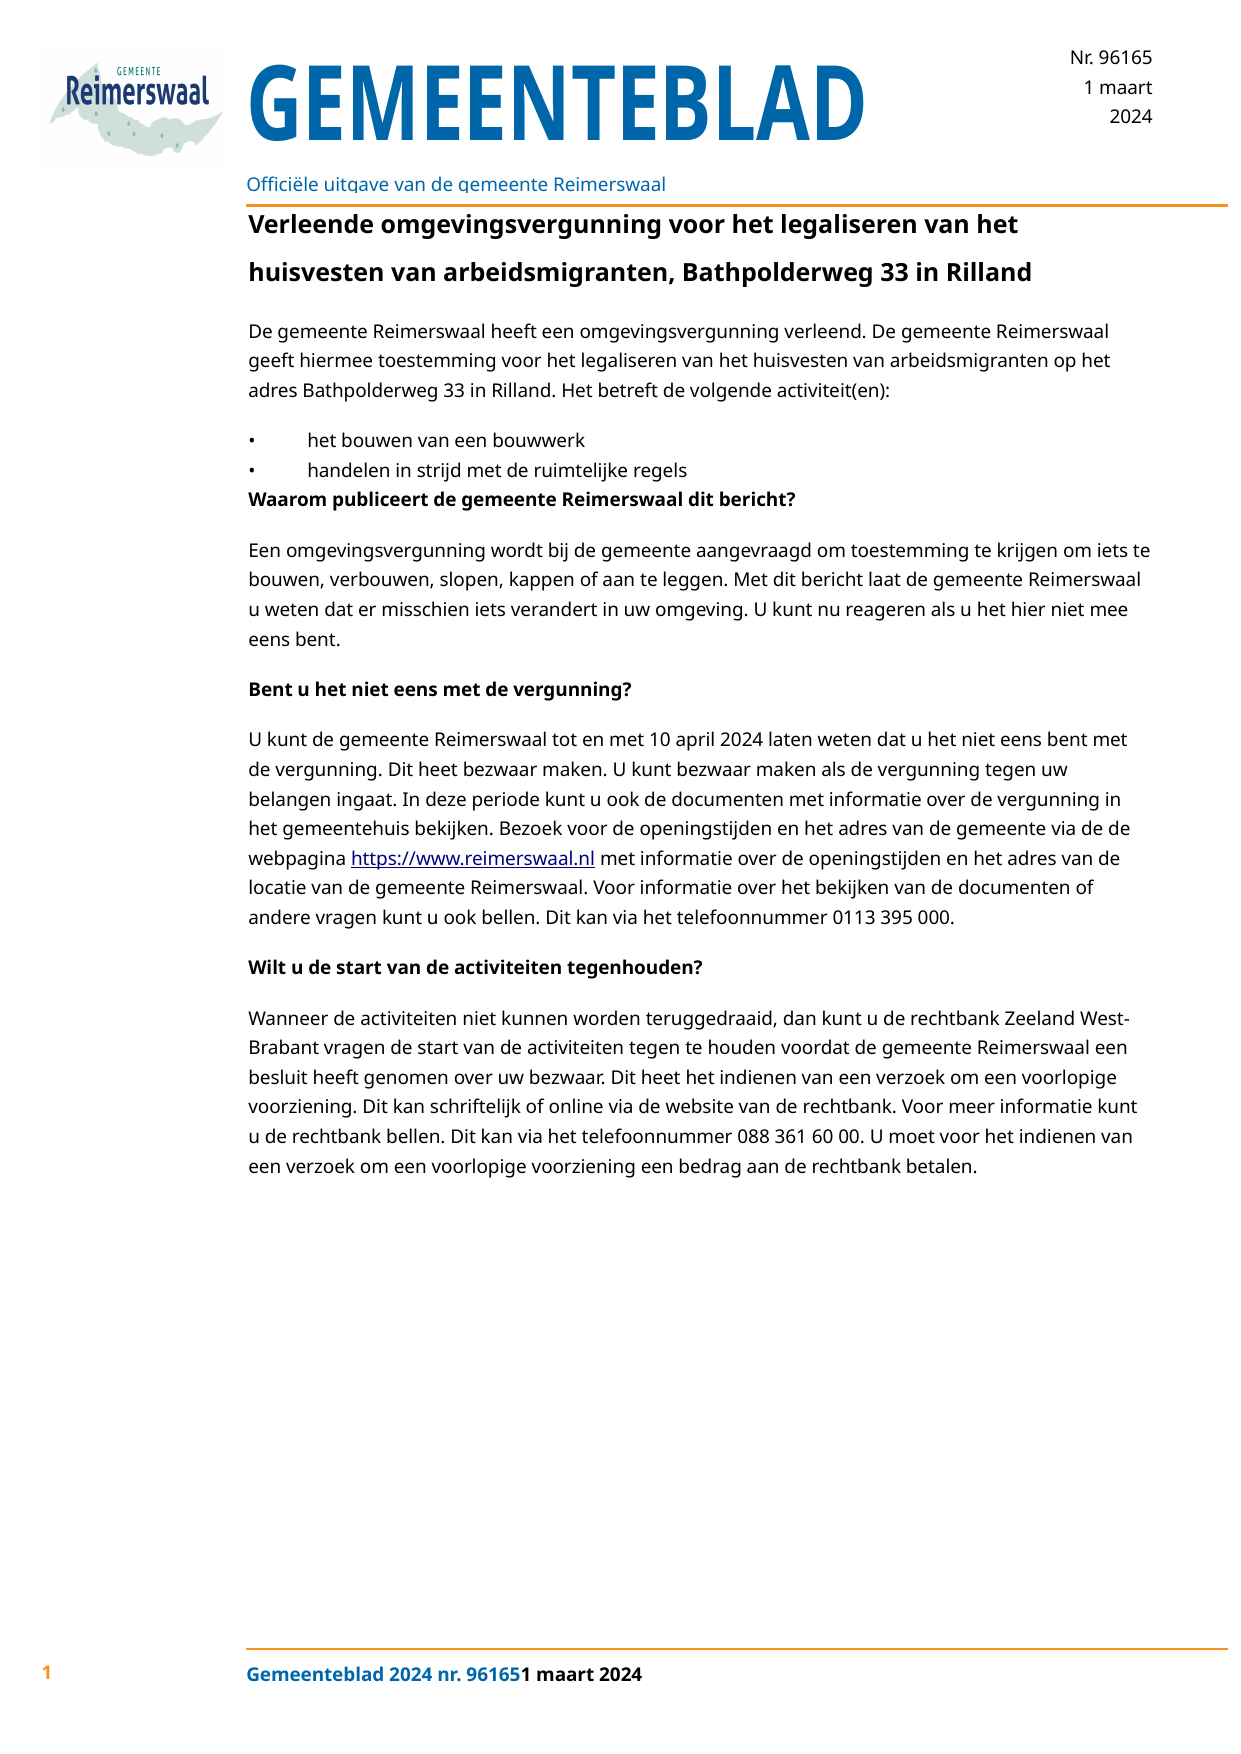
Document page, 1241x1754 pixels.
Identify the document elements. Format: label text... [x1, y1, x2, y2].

text De gemeente Reimerswaal heeft een omgevingsvergunning verleend. De gemeente Reimerswaal geeft hiermee toestemming voor het legaliseren van het huisvesten van arbeidsmigranten op het adres Bathpolderweg 33 in Rilland. Het betreft de volgende activiteit(en): [248, 318, 1152, 403]
text Waarom publiceert de gemeente Reimerswaal dit bericht? [248, 487, 1152, 512]
text Een omgevingsvergunning wordt bij de gemeente aangevraagd om toestemming te krijgen om iets te bouwen, verbouwen, slopen, kappen of aan te leggen. Met dit bericht laat de gemeente Reimerswaal u weten dat er misschien iets verandert in uw omgeving. U kunt nu reageren als u het hier niet mee eens bent. [248, 537, 1152, 652]
picture [41, 47, 231, 172]
list het bouwen van een bouwwerk [248, 427, 1152, 453]
text Wanneer de activiteiten niet kunnen worden teruggedraaid, dan kunt u de rechtbank Zeeland West-Brabant vragen de start van de activiteiten tegen te houden voordat de gemeente Reimerswaal een besluit heeft genomen over uw bezwaar. Dit heet het indienen van een verzoek om een voorlopige voorziening. Dit kan schriftelijk of online via de website van de rechtbank. Voor meer informatie kunt u de rechtbank bellen. Dit kan via het telefoonnummer 088 361 60 00. U moet voor het indienen van een verzoek om een voorlopige voorziening een bedrag aan de rechtbank betalen. [248, 1005, 1152, 1179]
text Bent u het niet eens met de vergunning? [248, 676, 1152, 702]
text U kunt de gemeente Reimerswaal tot en met 10 april 2024 laten weten dat u het niet eens bent met de vergunning. Dit heet bezwaar maken. U kunt bezwaar maken als de vergunning tegen uw belangen ingaat. In deze periode kunt u ook de documenten met informatie over de vergunning in het gemeentehuis bekijken. Bezoek voor de openingstijden en het adres van de gemeente via de de webpagina https://www.reimerswaal.nl met informatie over de openingstijden en het adres van de locatie van de gemeente Reimerswaal. Voor informatie over het bekijken van de documenten of andere vragen kunt u ook bellen. Dit kan via het telefoonnummer 0113 395 000. [248, 727, 1152, 930]
text Wilt u de start van de activiteiten tegenhouden? [248, 954, 1152, 980]
list handelen in strijd met de ruimtelijke regels [248, 457, 1152, 483]
text Verleende omgevingsvergunning voor het legaliseren van het huisvesten van arbeidsmigranten, Bathpolderweg 33 in Rilland [248, 207, 1152, 288]
